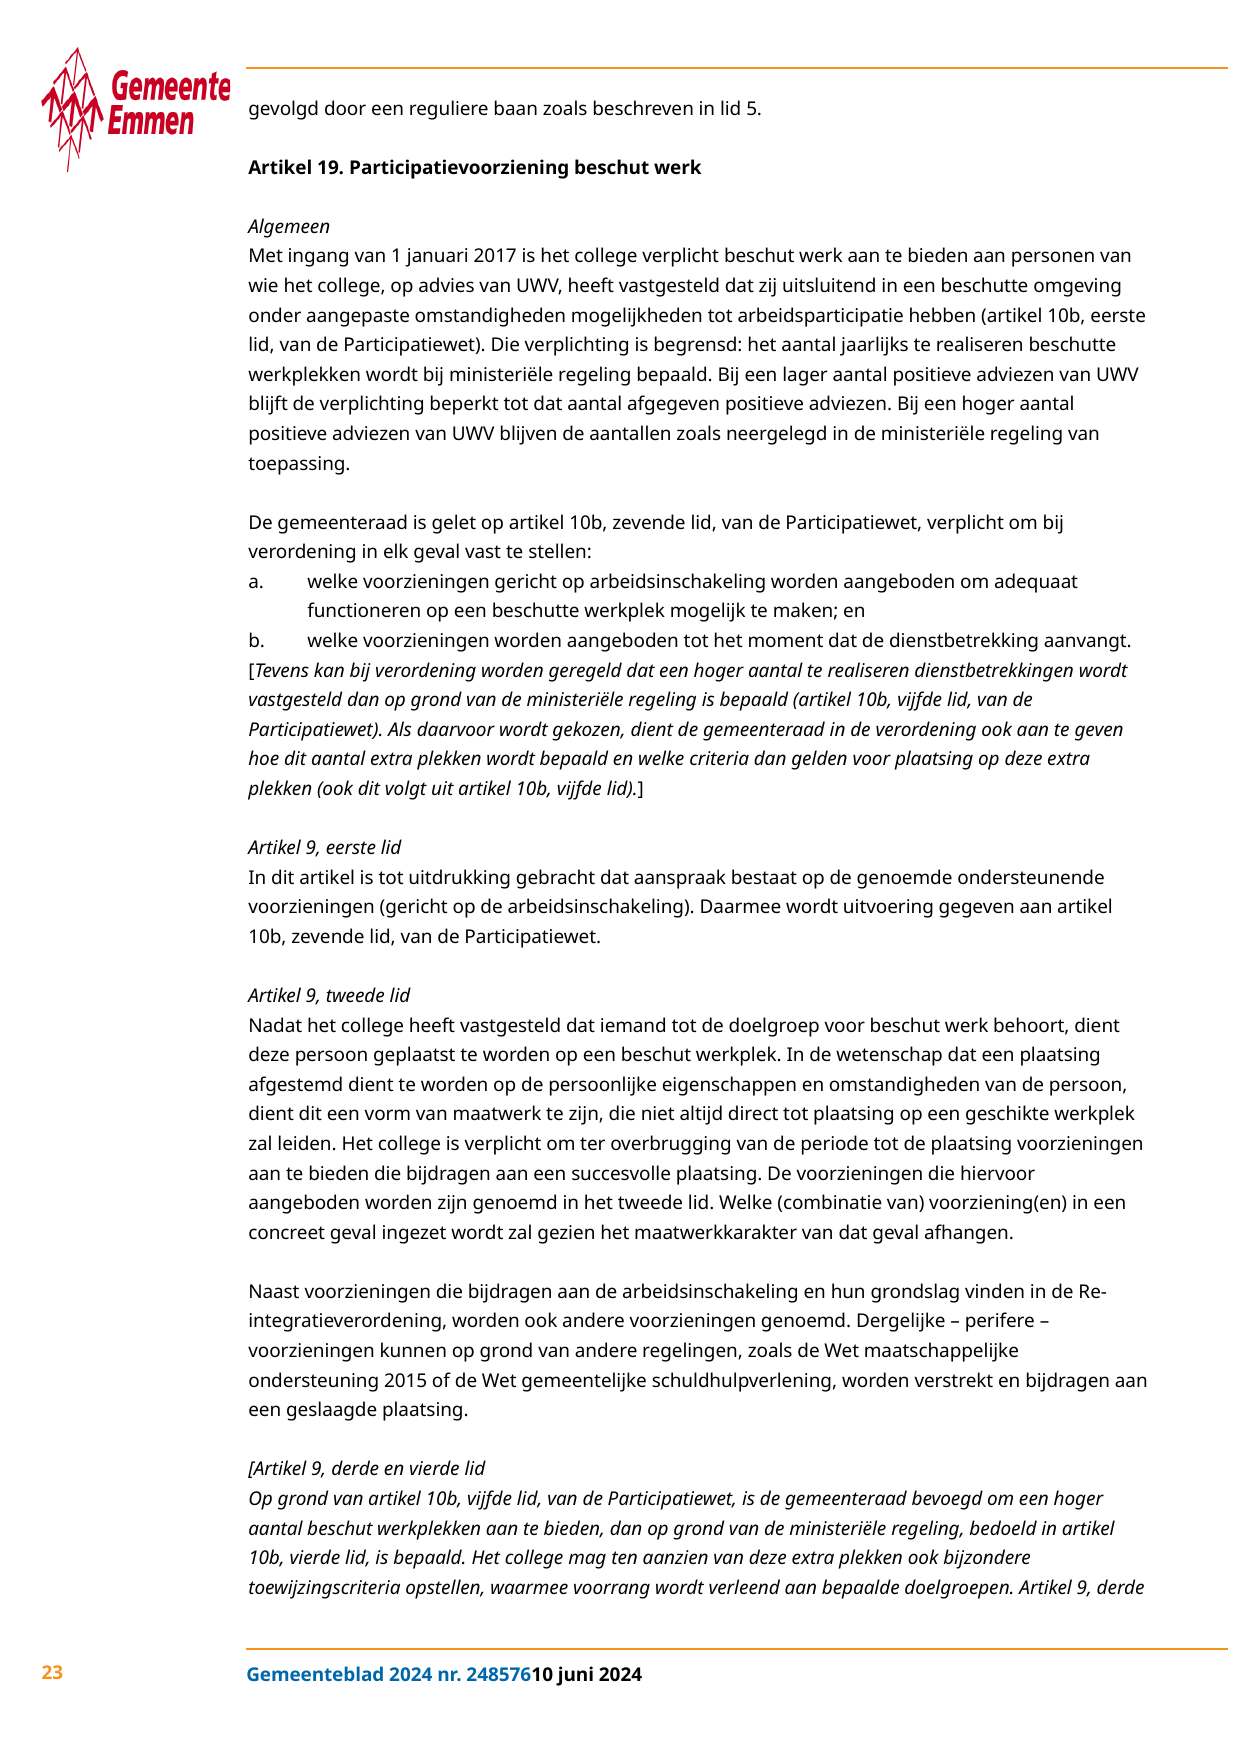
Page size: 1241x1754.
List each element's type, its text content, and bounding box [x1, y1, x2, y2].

text Met ingang van 1 januari 2017 is het college verplicht beschut werk aan te bieden aan personen van wie het college, op advies van UWV, heeft vastgesteld dat zij uitsluitend in een beschutte omgeving onder aangepaste omstandigheden mogelijkheden tot arbeidsparticipatie hebben (artikel 10b, eerste lid, van de Participatiewet). Die verplichting is begrensd: het aantal jaarlijks te realiseren beschutte werkplekken wordt bij ministeriële regeling bepaald. Bij een lager aantal positieve adviezen van UWV blijft de verplichting beperkt tot dat aantal afgegeven positieve adviezen. Bij een hoger aantal positieve adviezen van UWV blijven de aantallen zoals neergelegd in de ministeriële regeling van toepassing. [248, 243, 1152, 476]
text In dit artikel is tot uitdrukking gebracht dat aanspraak bestaat op de genoemde ondersteunende voorzieningen (gericht op de arbeidsinschakeling). Daarmee wordt uitvoering gegeven aan artikel 10b, zevende lid, van de Participatiewet. [248, 864, 1152, 949]
text Naast voorzieningen die bijdragen aan de arbeidsinschakeling en hun grondslag vinden in de Re-integratieverordening, worden ook andere voorzieningen genoemd. Dergelijke – perifere – voorzieningen kunnen op grond van andere regelingen, zoals de Wet maatschappelijke ondersteuning 2015 of de Wet gemeentelijke schuldhulpverlening, worden verstrekt en bijdragen aan een geslaagde plaatsing. [248, 1278, 1152, 1422]
picture [41, 47, 231, 172]
text De gemeenteraad is gelet op artikel 10b, zevende lid, van de Participatiewet, verplicht om bij verordening in elk geval vast te stellen: [248, 509, 1152, 564]
text gevolgd door een reguliere baan zoals beschreven in lid 5. [248, 95, 1152, 121]
list welke voorzieningen worden aangeboden tot het moment dat de dienstbetrekking aanvangt. [248, 627, 1152, 653]
text Artikel 9, tweede lid [248, 982, 1152, 1008]
text Artikel 9, eerste lid [248, 834, 1152, 860]
text [Artikel 9, derde en vierde lid [248, 1456, 1152, 1481]
text [Tevens kan bij verordening worden geregeld dat een hoger aantal te realiseren dienstbetrekkingen wordt vastgesteld dan op grond van de ministeriële regeling is bepaald (artikel 10b, vijfde lid, van de Participatiewet). Als daarvoor wordt gekozen, dient de gemeenteraad in de verordening ook aan te geven hoe dit aantal extra plekken wordt bepaald en welke criteria dan gelden voor plaatsing op deze extra plekken (ook dit volgt uit artikel 10b, vijfde lid).] [248, 657, 1152, 801]
list welke voorzieningen gericht op arbeidsinschakeling worden aangeboden om adequaat functioneren op een beschutte werkplek mogelijk te maken; en [248, 568, 1152, 623]
text Artikel 19. Participatievoorziening beschut werk [248, 154, 1152, 180]
text Op grond van artikel 10b, vijfde lid, van de Participatiewet, is de gemeenteraad bevoegd om een hoger aantal beschut werkplekken aan te bieden, dan op grond van de ministeriële regeling, bedoeld in artikel 10b, vierde lid, is bepaald. Het college mag ten aanzien van deze extra plekken ook bijzondere toewijzingscriteria opstellen, waarmee voorrang wordt verleend aan bepaalde doelgroepen. Artikel 9, derde [248, 1485, 1152, 1600]
text Algemeen [248, 213, 1152, 239]
text Nadat het college heeft vastgesteld dat iemand tot de doelgroep voor beschut werk behoort, dient deze persoon geplaatst te worden op een beschut werkplek. In de wetenschap dat een plaatsing afgestemd dient te worden op de persoonlijke eigenschappen en omstandigheden van de persoon, dient dit een vorm van maatwerk te zijn, die niet altijd direct tot plaatsing op een geschikte werkplek zal leiden. Het college is verplicht om ter overbrugging van de periode tot de plaatsing voorzieningen aan te bieden die bijdragen aan een succesvolle plaatsing. De voorzieningen die hiervoor aangeboden worden zijn genoemd in het tweede lid. Welke (combinatie van) voorziening(en) in een concreet geval ingezet wordt zal gezien het maatwerkkarakter van dat geval afhangen. [248, 1012, 1152, 1245]
